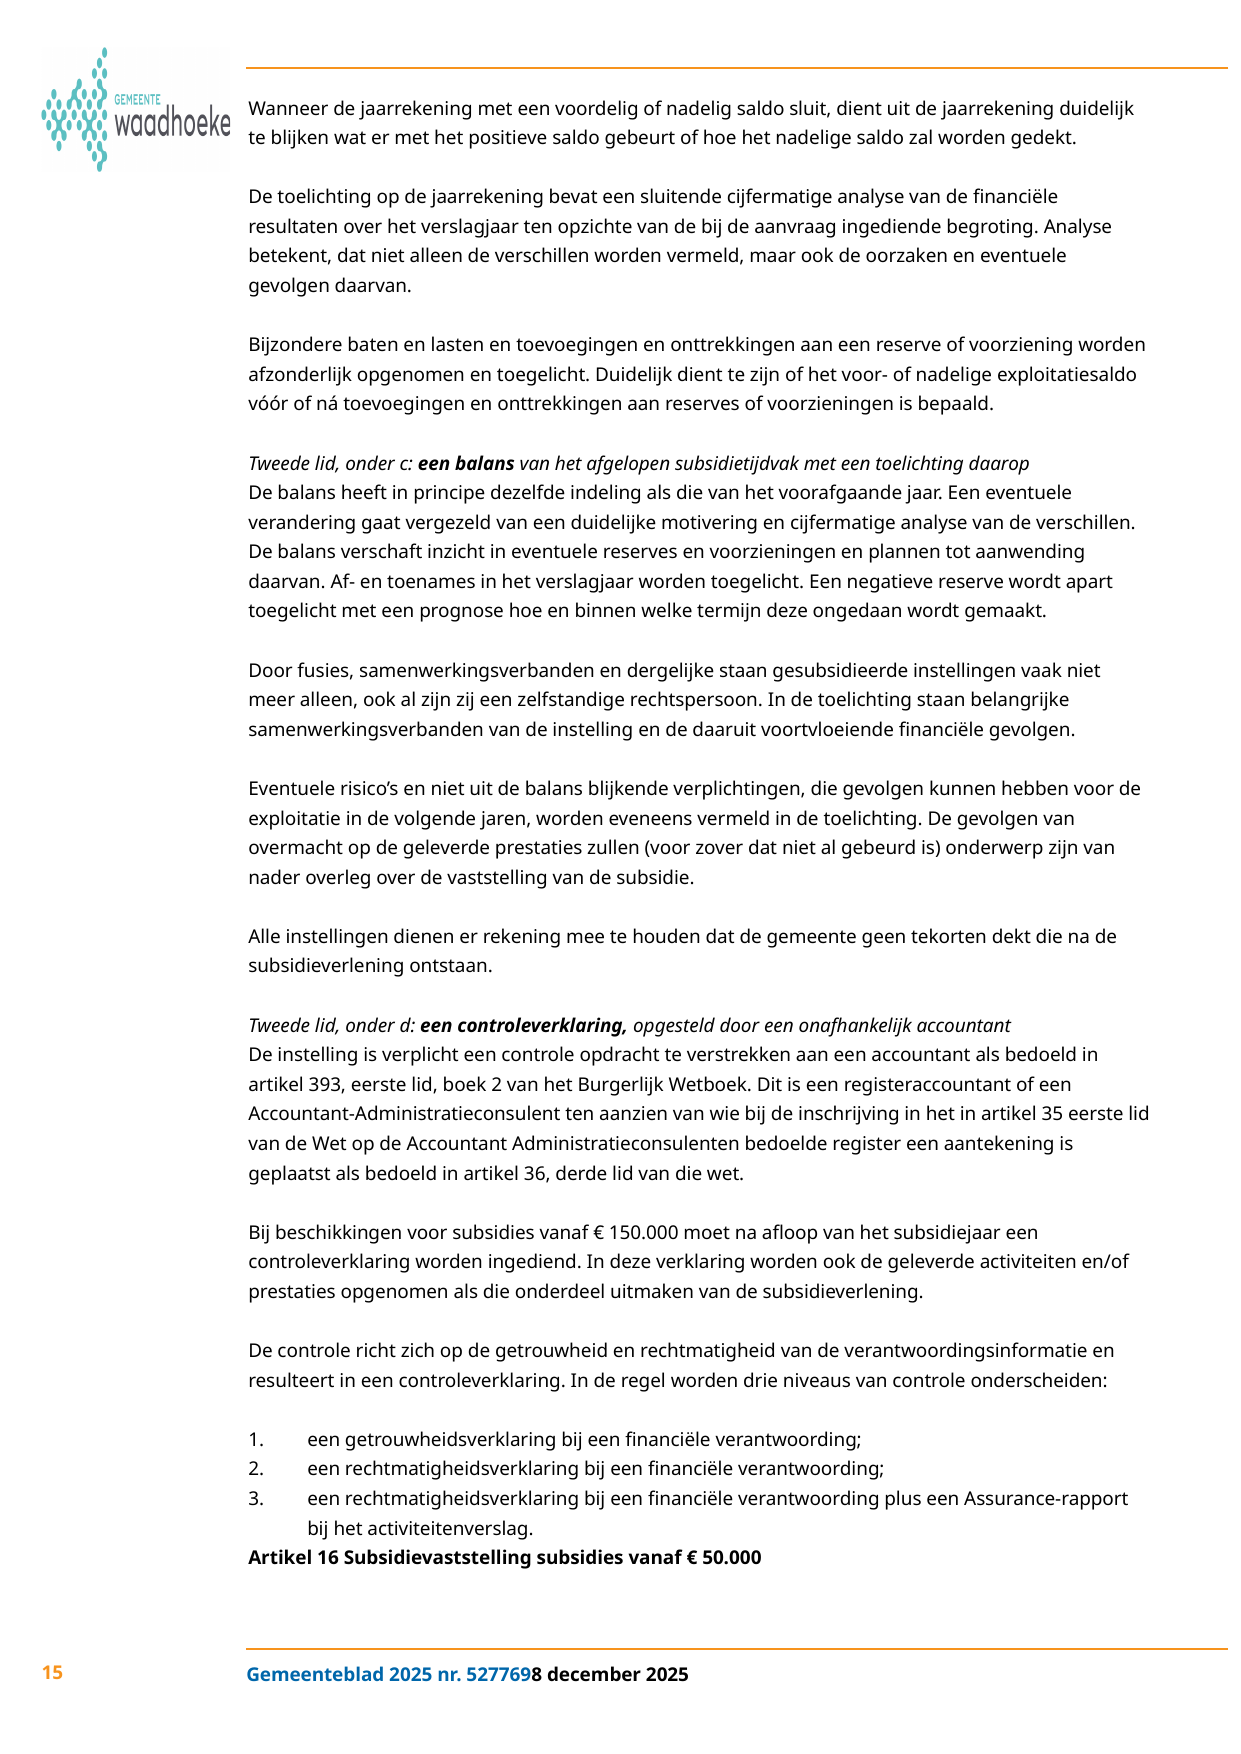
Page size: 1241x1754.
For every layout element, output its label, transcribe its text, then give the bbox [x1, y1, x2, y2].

list een rechtmatigheidsverklaring bij een financiële verantwoording plus een Assurance-rapport bij het activiteitenverslag. [248, 1485, 1152, 1541]
text Bij beschikkingen voor subsidies vanaf € 150.000 moet na afloop van het subsidiejaar een controleverklaring worden ingediend. In deze verklaring worden ook de geleverde activiteiten en/of prestaties opgenomen als die onderdeel uitmaken van de subsidieverlening. [248, 1219, 1152, 1304]
text De toelichting op de jaarrekening bevat een sluitende cijfermatige analyse van de financiële resultaten over het verslagjaar ten opzichte van de bij de aanvraag ingediende begroting. Analyse betekent, dat niet alleen de verschillen worden vermeld, maar ook de oorzaken en eventuele gevolgen daarvan. [248, 183, 1152, 298]
list een getrouwheidsverklaring bij een financiële verantwoording; [248, 1426, 1152, 1452]
text De balans heeft in principe dezelfde indeling als die van het voorafgaande jaar. Een eventuele verandering gaat vergezeld van een duidelijke motivering en cijfermatige analyse van de verschillen. De balans verschaft inzicht in eventuele reserves en voorzieningen en plannen tot aanwending daarvan. Af- en toenames in het verslagjaar worden toegelicht. Een negatieve reserve wordt apart toegelicht met een prognose hoe en binnen welke termijn deze ongedaan wordt gemaakt. [248, 479, 1152, 623]
text Wanneer de jaarrekening met een voordelig of nadelig saldo sluit, dient uit de jaarrekening duidelijk te blijken wat er met het positieve saldo gebeurt of hoe het nadelige saldo zal worden gedekt. [248, 95, 1152, 150]
text Artikel 16 Subsidievaststelling subsidies vanaf € 50.000 [248, 1544, 1152, 1570]
text Bijzondere baten en lasten en toevoegingen en onttrekkingen aan een reserve of voorziening worden afzonderlijk opgenomen en toegelicht. Duidelijk dient te zijn of het voor- of nadelige exploitatiesaldo vóór of ná toevoegingen en onttrekkingen aan reserves of voorzieningen is bepaald. [248, 331, 1152, 416]
text Eventuele risico’s en niet uit de balans blijkende verplichtingen, die gevolgen kunnen hebben voor de exploitatie in de volgende jaren, worden eveneens vermeld in de toelichting. De gevolgen van overmacht op de geleverde prestaties zullen (voor zover dat niet al gebeurd is) onderwerp zijn van nader overleg over de vaststelling van de subsidie. [248, 775, 1152, 890]
text Tweede lid, onder d: een controleverklaring, opgesteld door een onafhankelijk accountant [248, 1012, 1152, 1038]
picture [41, 47, 231, 172]
list een rechtmatigheidsverklaring bij een financiële verantwoording; [248, 1456, 1152, 1481]
text De controle richt zich op de getrouwheid en rechtmatigheid van de verantwoordingsinformatie en resulteert in een controleverklaring. In de regel worden drie niveaus van controle onderscheiden: [248, 1337, 1152, 1393]
text De instelling is verplicht een controle opdracht te verstrekken aan een accountant als bedoeld in artikel 393, eerste lid, boek 2 van het Burgerlijk Wetboek. Dit is een registeraccountant of een Accountant-Administratieconsulent ten aanzien van wie bij de inschrijving in het in artikel 35 eerste lid van de Wet op de Accountant Administratieconsulenten bedoelde register een aantekening is geplaatst als bedoeld in artikel 36, derde lid van die wet. [248, 1041, 1152, 1186]
text Alle instellingen dienen er rekening mee te houden dat de gemeente geen tekorten dekt die na de subsidieverlening ontstaan. [248, 923, 1152, 978]
text Tweede lid, onder c: een balans van het afgelopen subsidietijdvak met een toelichting daarop [248, 450, 1152, 476]
text Door fusies, samenwerkingsverbanden en dergelijke staan gesubsidieerde instellingen vaak niet meer alleen, ook al zijn zij een zelfstandige rechtspersoon. In de toelichting staan belangrijke samenwerkingsverbanden van de instelling en de daaruit voortvloeiende financiële gevolgen. [248, 657, 1152, 742]
